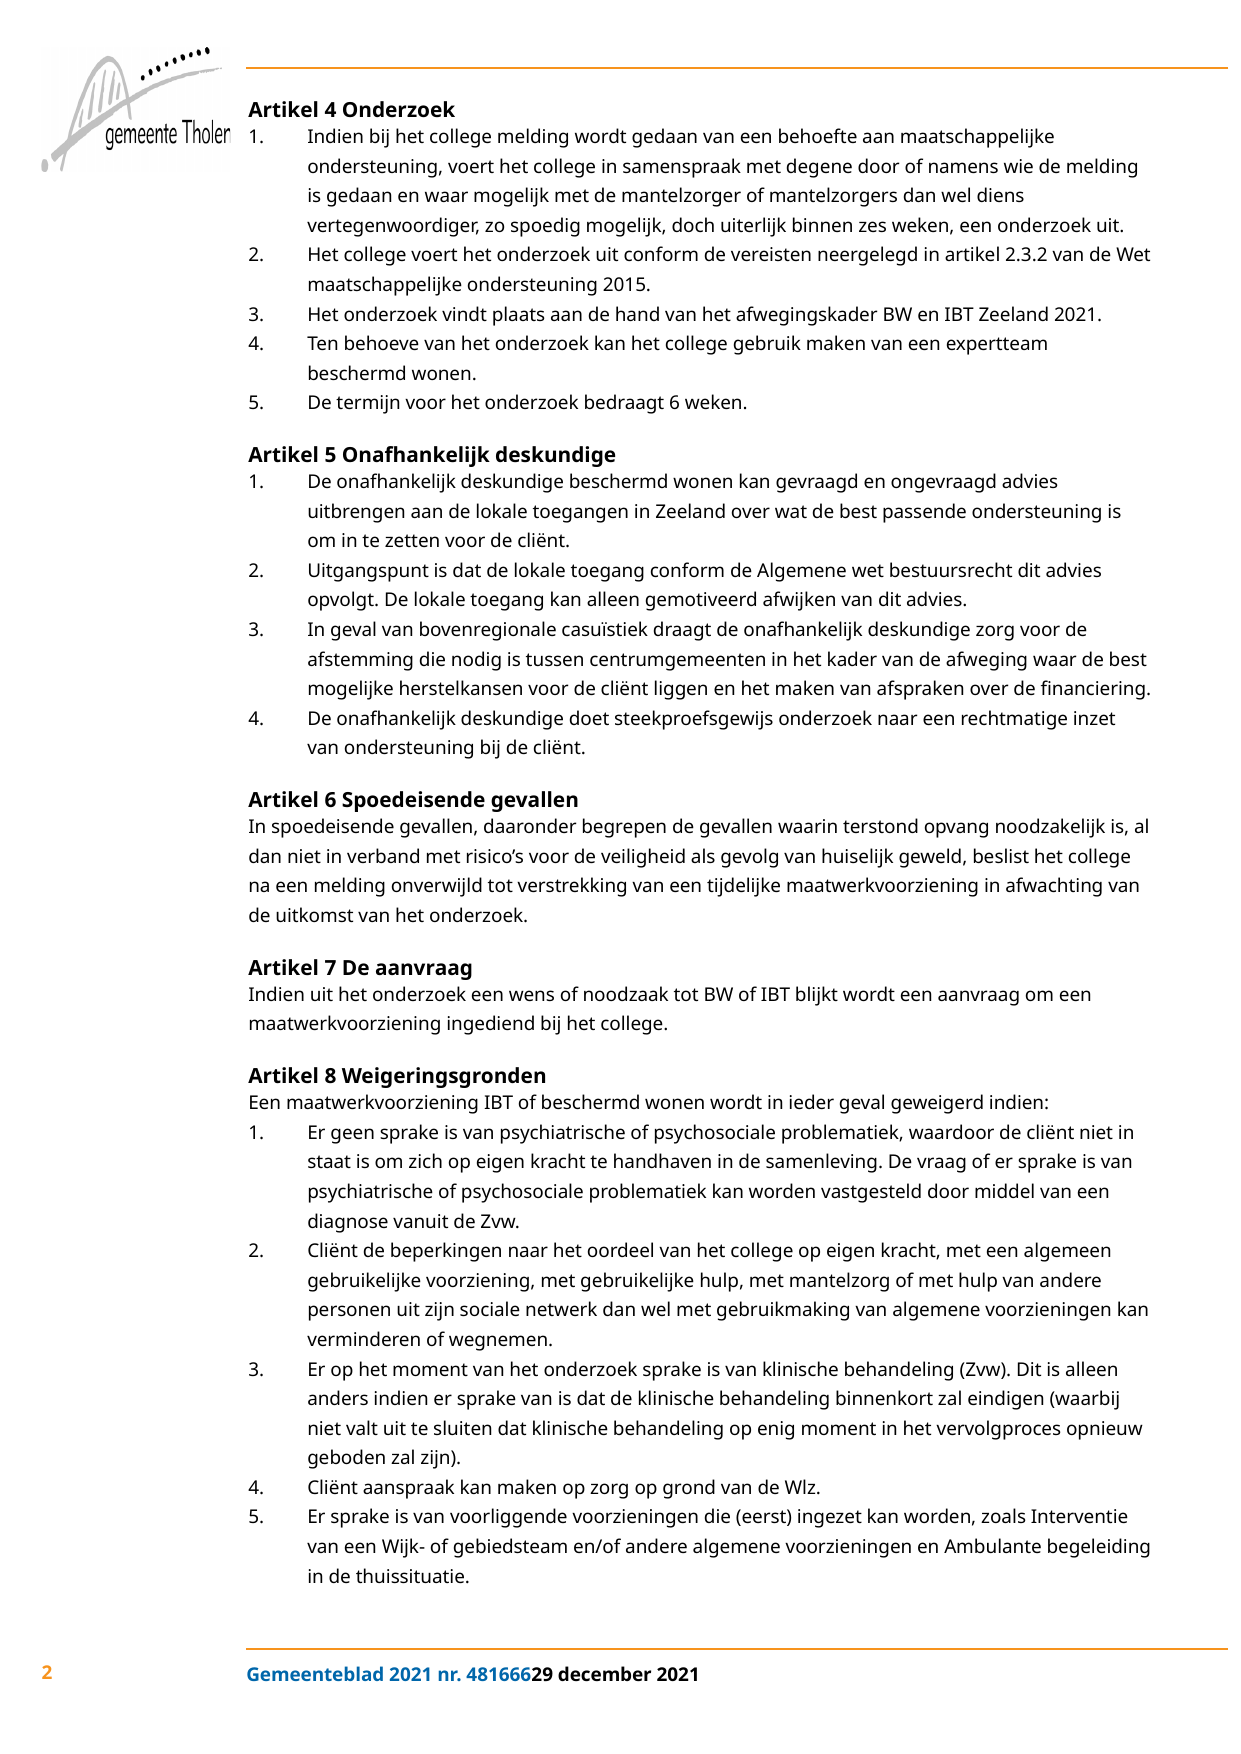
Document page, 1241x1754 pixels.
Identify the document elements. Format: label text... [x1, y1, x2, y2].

text Een maatwerkvoorziening IBT of beschermd wonen wordt in ieder geval geweigerd indien: [248, 1089, 1152, 1115]
list Uitgangspunt is dat de lokale toegang conform de Algemene wet bestuursrecht dit advies opvolgt. De lokale toegang kan alleen gemotiveerd afwijken van dit advies. [248, 557, 1152, 612]
text Artikel 6 Spoedeisende gevallen [248, 785, 1152, 813]
list Cliënt aanspraak kan maken op zorg op grond van de Wlz. [248, 1474, 1152, 1500]
text Artikel 7 De aanvraag [248, 953, 1152, 981]
list De onafhankelijk deskundige doet steekproefsgewijs onderzoek naar een rechtmatige inzet van ondersteuning bij de cliënt. [248, 705, 1152, 760]
picture [41, 47, 231, 172]
list Het college voert het onderzoek uit conform de vereisten neergelegd in artikel 2.3.2 van de Wet maatschappelijke ondersteuning 2015. [248, 242, 1152, 297]
list Er op het moment van het onderzoek sprake is van klinische behandeling (Zvw). Dit is alleen anders indien er sprake van is dat de klinische behandeling binnenkort zal eindigen (waarbij niet valt uit te sluiten dat klinische behandeling op enig moment in het vervolgproces opnieuw geboden zal zijn). [248, 1356, 1152, 1470]
text Artikel 5 Onafhankelijk deskundige [248, 440, 1152, 468]
list Indien bij het college melding wordt gedaan van een behoefte aan maatschappelijke ondersteuning, voert het college in samenspraak met degene door of namens wie de melding is gedaan en waar mogelijk met de mantelzorger of mantelzorgers dan wel diens vertegenwoordiger, zo spoedig mogelijk, doch uiterlijk binnen zes weken, een onderzoek uit. [248, 123, 1152, 238]
text In spoedeisende gevallen, daaronder begrepen de gevallen waarin terstond opvang noodzakelijk is, al dan niet in verband met risico’s voor de veiligheid als gevolg van huiselijk geweld, beslist het college na een melding onverwijld tot verstrekking van een tijdelijke maatwerkvoorziening in afwachting van de uitkomst van het onderzoek. [248, 813, 1152, 928]
list In geval van bovenregionale casuïstiek draagt de onafhankelijk deskundige zorg voor de afstemming die nodig is tussen centrumgemeenten in het kader van de afweging waar de best mogelijke herstelkansen voor de cliënt liggen en het maken van afspraken over de financiering. [248, 616, 1152, 701]
text Indien uit het onderzoek een wens of noodzaak tot BW of IBT blijkt wordt een aanvraag om een maatwerkvoorziening ingediend bij het college. [248, 981, 1152, 1036]
list Cliënt de beperkingen naar het oordeel van het college op eigen kracht, met een algemeen gebruikelijke voorziening, met gebruikelijke hulp, met mantelzorg of met hulp van andere personen uit zijn sociale netwerk dan wel met gebruikmaking van algemene voorzieningen kan verminderen of wegnemen. [248, 1237, 1152, 1352]
list Het onderzoek vindt plaats aan de hand van het afwegingskader BW en IBT Zeeland 2021. [248, 301, 1152, 326]
text Artikel 4 Onderzoek [248, 95, 1152, 123]
list De termijn voor het onderzoek bedraagt 6 weken. [248, 389, 1152, 415]
list Er geen sprake is van psychiatrische of psychosociale problematiek, waardoor de cliënt niet in staat is om zich op eigen kracht te handhaven in de samenleving. De vraag of er sprake is van psychiatrische of psychosociale problematiek kan worden vastgesteld door middel van een diagnose vanuit de Zvw. [248, 1119, 1152, 1233]
text Artikel 8 Weigeringsgronden [248, 1061, 1152, 1089]
list Er sprake is van voorliggende voorzieningen die (eerst) ingezet kan worden, zoals Interventie van een Wijk- of gebiedsteam en/of andere algemene voorzieningen en Ambulante begeleiding in de thuissituatie. [248, 1504, 1152, 1588]
list De onafhankelijk deskundige beschermd wonen kan gevraagd en ongevraagd advies uitbrengen aan de lokale toegangen in Zeeland over wat de best passende ondersteuning is om in te zetten voor de cliënt. [248, 468, 1152, 553]
list Ten behoeve van het onderzoek kan het college gebruik maken van een expertteam beschermd wonen. [248, 330, 1152, 386]
